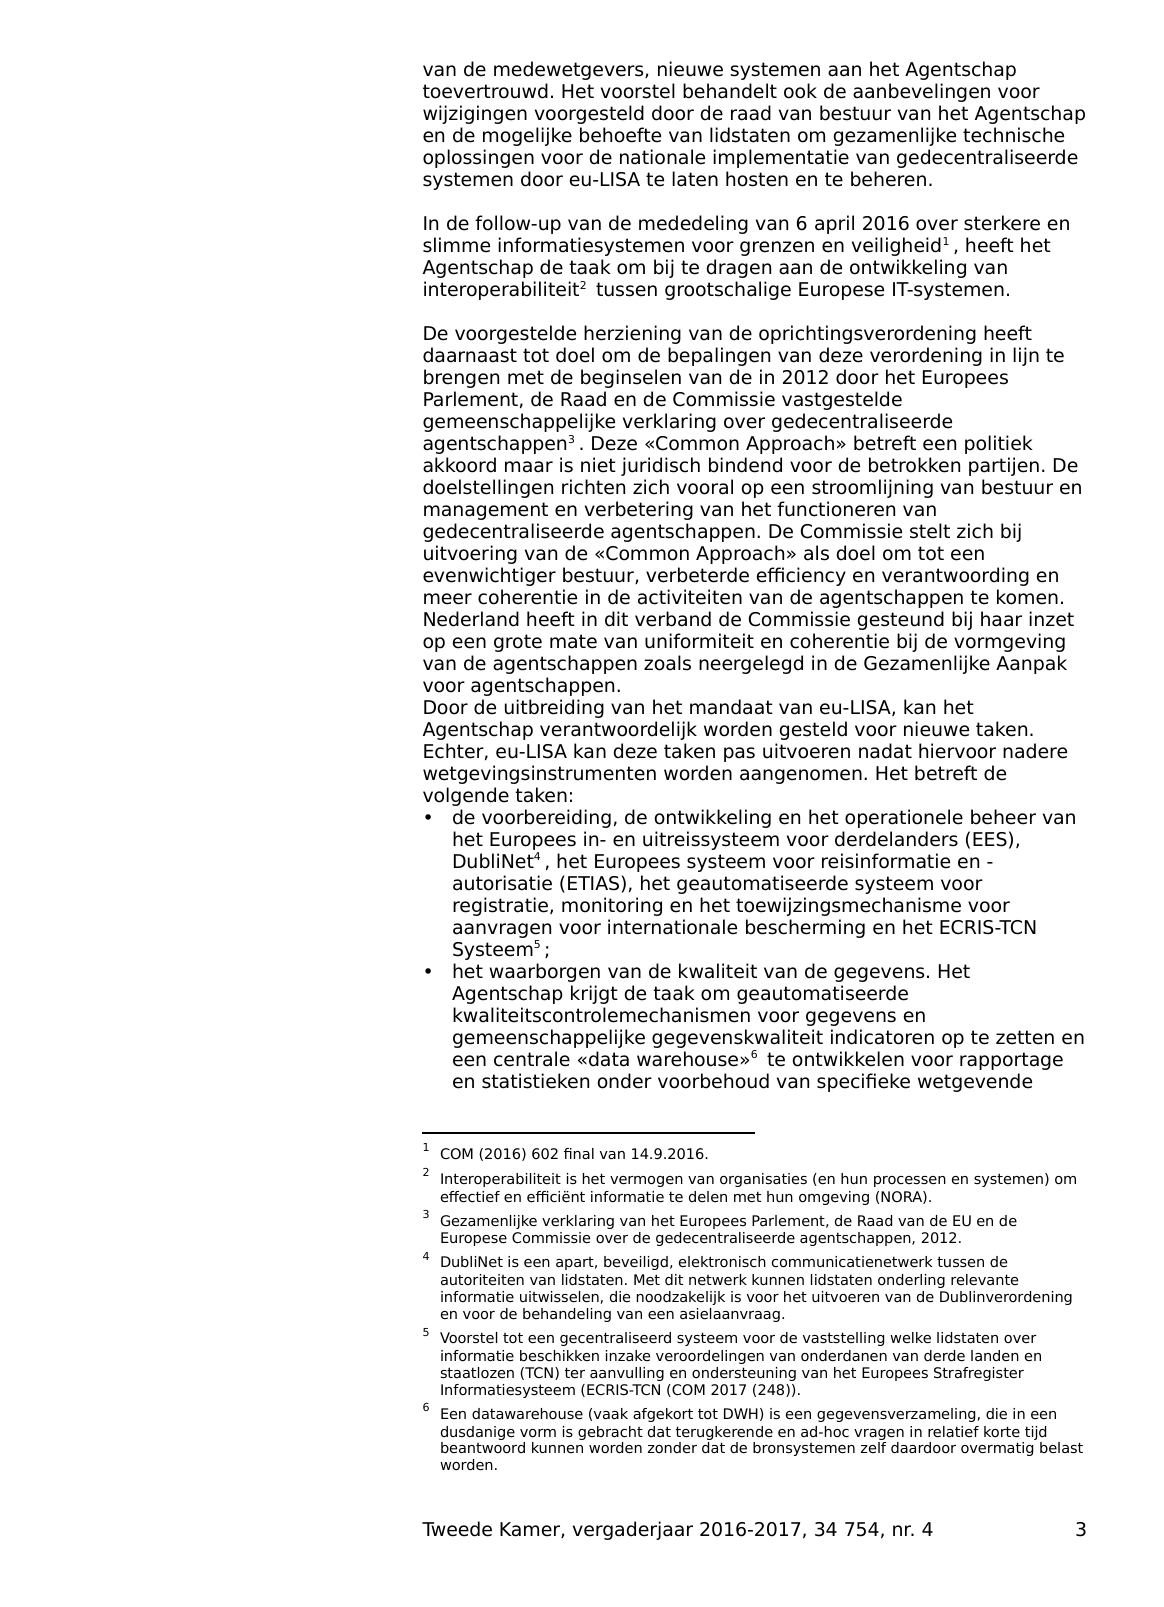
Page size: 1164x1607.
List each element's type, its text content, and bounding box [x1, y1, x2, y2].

text COM (2016) 602 final van 14.9.2016. [422, 1142, 1087, 1164]
text Gezamenlijke verklaring van het Europees Parlement, de Raad van de EU en de Europese Commissie over de gedecentraliseerde agentschappen, 2012. [422, 1208, 1087, 1247]
text In de follow-up van de mededeling van 6 april 2016 over sterkere en slimme informatiesystemen voor grenzen en veiligheid, heeft het Agentschap de taak om bij te dragen aan de ontwikkeling van interoperabiliteit tussen grootschalige Europese IT-systemen. [422, 213, 1087, 301]
text • de voorbereiding, de ontwikkeling en het operationele beheer van het Europees in- en uitreissysteem voor derdelanders (EES), DubliNet, het Europees systeem voor reisinformatie en -autorisatie (ETIAS), het geautomatiseerde systeem voor registratie, monitoring en het toewijzingsmechanisme voor aanvragen voor internationale bescherming en het ECRIS-TCN Systeem; [422, 807, 1087, 961]
text Door de uitbreiding van het mandaat van eu-LISA, kan het Agentschap verantwoordelijk worden gesteld voor nieuwe taken. Echter, eu-LISA kan deze taken pas uitvoeren nadat hiervoor nadere wetgevingsinstrumenten worden aangenomen. Het betreft de volgende taken: [422, 697, 1087, 807]
text • het waarborgen van de kwaliteit van de gegevens. Het Agentschap krijgt de taak om geautomatiseerde kwaliteitscontrolemechanismen voor gegevens en gemeenschappelijke gegevenskwaliteit indicatoren op te zetten en een centrale «data warehouse» te ontwikkelen voor rapportage en statistieken onder voorbehoud van specifieke wetgevende [422, 961, 1087, 1092]
text Een datawarehouse (vaak afgekort tot DWH) is een gegevensverzameling, die in een dusdanige vorm is gebracht dat terugkerende en ad-hoc vragen in relatief korte tijd beantwoord kunnen worden zonder dat de bronsystemen zelf daardoor overmatig belast worden. [422, 1402, 1087, 1474]
text Voorstel tot een gecentraliseerd systeem voor de vaststelling welke lidstaten over informatie beschikken inzake veroordelingen van onderdanen van derde landen en staatlozen (TCN) ter aanvulling en ondersteuning van het Europees Strafregister Informatiesysteem (ECRIS-TCN (COM 2017 (248)). [422, 1326, 1087, 1399]
text Interoperabiliteit is het vermogen van organisaties (en hun processen en systemen) om effectief en efficiënt informatie te delen met hun omgeving (NORA). [422, 1167, 1087, 1206]
text De voorgestelde herziening van de oprichtingsverordening heeft daarnaast tot doel om de bepalingen van deze verordening in lijn te brengen met de beginselen van de in 2012 door het Europees Parlement, de Raad en de Commissie vastgestelde gemeenschappelijke verklaring over gedecentraliseerde agentschappen. Deze «Common Approach» betreft een politiek akkoord maar is niet juridisch bindend voor de betrokken partijen. De doelstellingen richten zich vooral op een stroomlijning van bestuur en management en verbetering van het functioneren van gedecentraliseerde agentschappen. De Commissie stelt zich bij uitvoering van de «Common Approach» als doel om tot een evenwichtiger bestuur, verbeterde efficiency en verantwoording en meer coherentie in de activiteiten van de agentschappen te komen. Nederland heeft in dit verband de Commissie gesteund bij haar inzet op een grote mate van uniformiteit en coherentie bij de vormgeving van de agentschappen zoals neergelegd in de Gezamenlijke Aanpak voor agentschappen. [422, 323, 1087, 697]
text van de medewetgevers, nieuwe systemen aan het Agentschap toevertrouwd. Het voorstel behandelt ook de aanbevelingen voor wijzigingen voorgesteld door de raad van bestuur van het Agentschap en de mogelijke behoefte van lidstaten om gezamenlijke technische oplossingen voor de nationale implementatie van gedecentraliseerde systemen door eu-LISA te laten hosten en te beheren. [422, 59, 1087, 191]
text DubliNet is een apart, beveiligd, elektronisch communicatienetwerk tussen de autoriteiten van lidstaten. Met dit netwerk kunnen lidstaten onderling relevante informatie uitwisselen, die noodzakelijk is voor het uitvoeren van de Dublinverordening en voor de behandeling van een asielaanvraag. [422, 1250, 1087, 1323]
